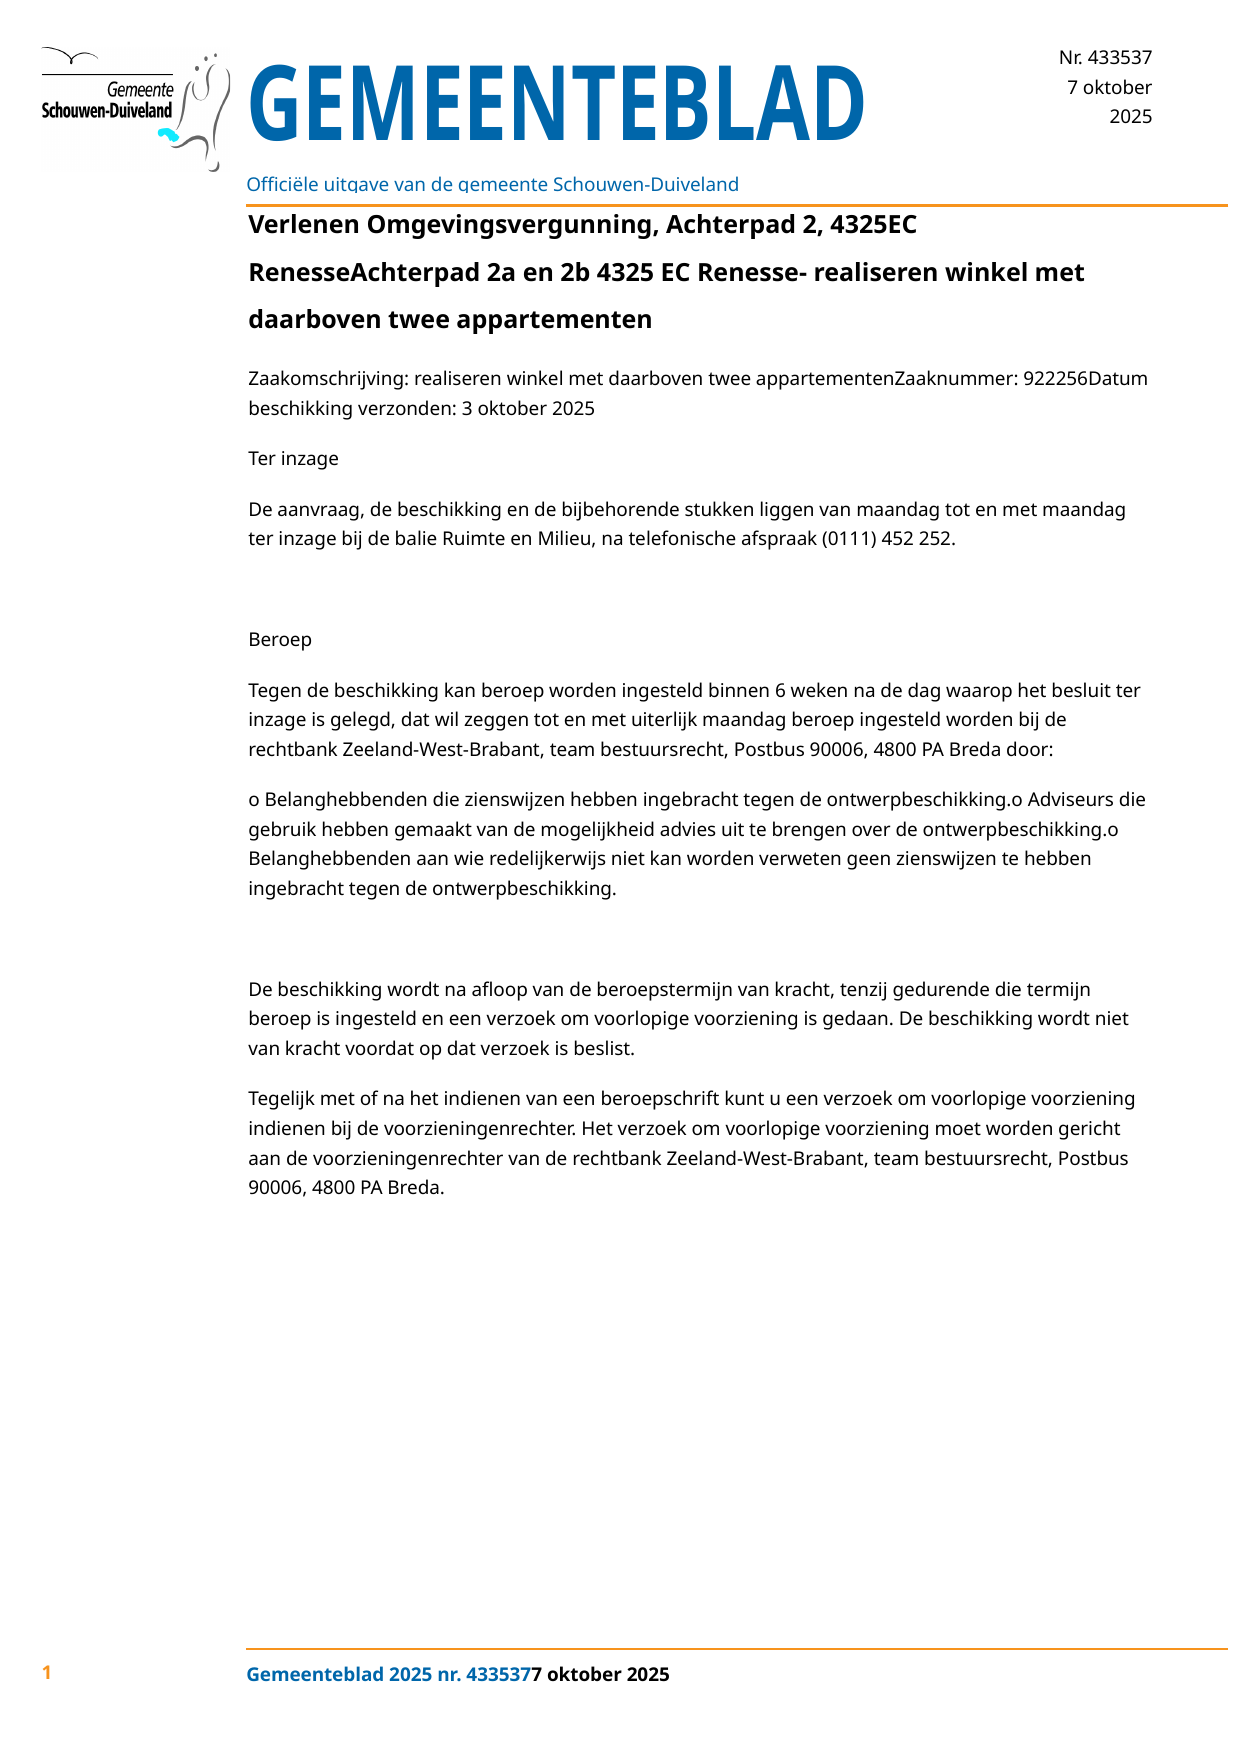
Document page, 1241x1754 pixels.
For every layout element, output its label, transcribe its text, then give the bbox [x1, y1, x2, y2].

text Beroep [248, 626, 1152, 652]
text o Belanghebbenden die zienswijzen hebben ingebracht tegen de ontwerpbeschikking.o Adviseurs die gebruik hebben gemaakt van de mogelijkheid advies uit te brengen over de ontwerpbeschikking.o Belanghebbenden aan wie redelijkerwijs niet kan worden verweten geen zienswijzen te hebben ingebracht tegen de ontwerpbeschikking. [248, 786, 1152, 901]
text Tegelijk met of na het indienen van een beroepschrift kunt u een verzoek om voorlopige voorziening indienen bij de voorzieningenrechter. Het verzoek om voorlopige voorziening moet worden gericht aan de voorzieningenrechter van de rechtbank Zeeland-West-Brabant, team bestuursrecht, Postbus 90006, 4800 PA Breda. [248, 1086, 1152, 1200]
picture [41, 47, 231, 172]
text Ter inzage [248, 446, 1152, 471]
text Verlenen Omgevingsvergunning, Achterpad 2, 4325EC RenesseAchterpad 2a en 2b 4325 EC Renesse- realiseren winkel met daarboven twee appartementen [248, 207, 1152, 336]
text De beschikking wordt na afloop van de beroepstermijn van kracht, tenzij gedurende die termijn beroep is ingesteld en een verzoek om voorlopige voorziening is gedaan. De beschikking wordt niet van kracht voordat op dat verzoek is beslist. [248, 976, 1152, 1061]
text Tegen de beschikking kan beroep worden ingesteld binnen 6 weken na de dag waarop het besluit ter inzage is gelegd, dat wil zeggen tot en met uiterlijk maandag beroep ingesteld worden bij de rechtbank Zeeland-West-Brabant, team bestuursrecht, Postbus 90006, 4800 PA Breda door: [248, 677, 1152, 762]
text De aanvraag, de beschikking en de bijbehorende stukken liggen van maandag tot en met maandag ter inzage bij de balie Ruimte en Milieu, na telefonische afspraak (0111) 452 252. [248, 496, 1152, 551]
text Zaakomschrijving: realiseren winkel met daarboven twee appartementenZaaknummer: 922256Datum beschikking verzonden: 3 oktober 2025 [248, 366, 1152, 421]
